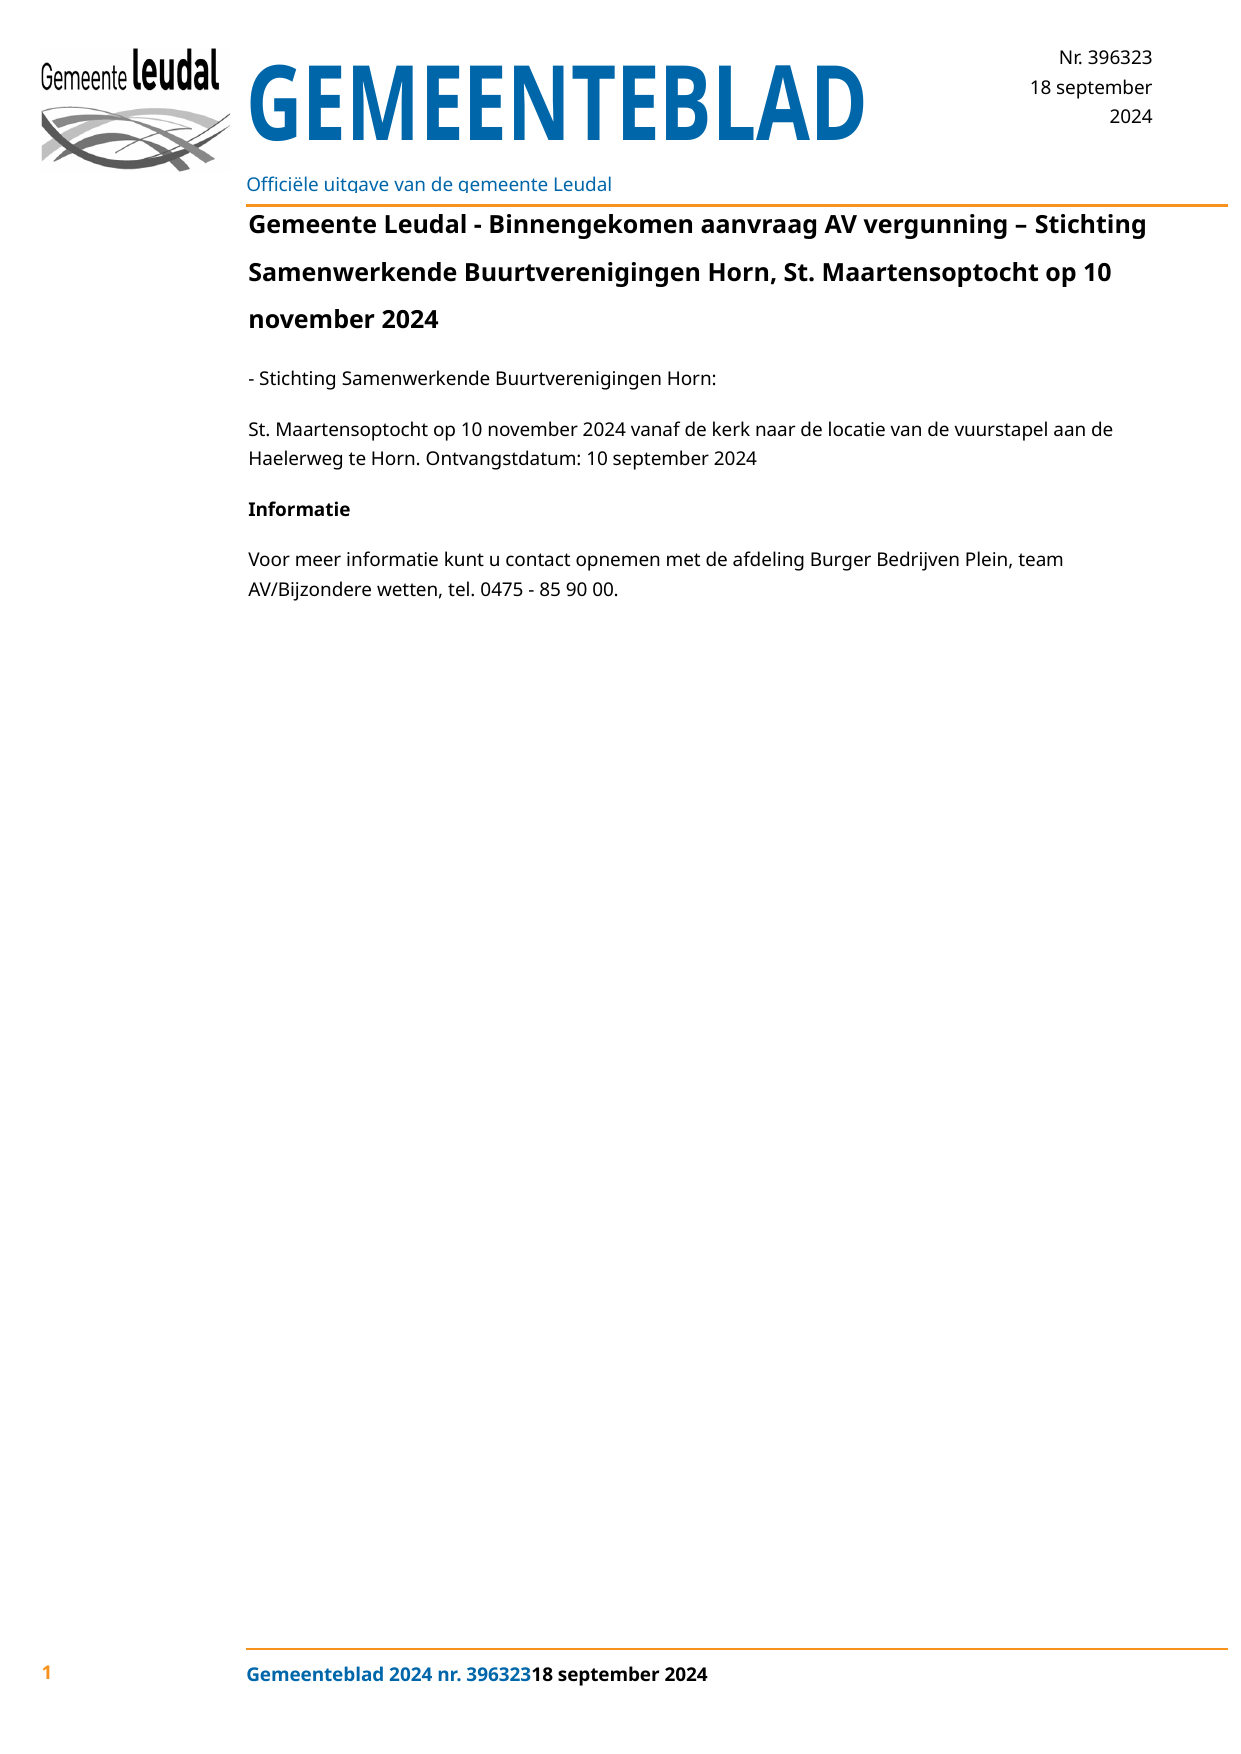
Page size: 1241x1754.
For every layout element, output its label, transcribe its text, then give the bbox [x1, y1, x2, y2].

text St. Maartensoptocht op 10 november 2024 vanaf de kerk naar de locatie van de vuurstapel aan de Haelerweg te Horn. Ontvangstdatum: 10 september 2024 [248, 416, 1152, 471]
text Voor meer informatie kunt u contact opnemen met de afdeling Burger Bedrijven Plein, team AV/Bijzondere wetten, tel. 0475 - 85 90 00. [248, 546, 1152, 602]
picture [41, 47, 231, 172]
text Informatie [248, 496, 1152, 522]
text Gemeente Leudal - Binnengekomen aanvraag AV vergunning – Stichting Samenwerkende Buurtverenigingen Horn, St. Maartensoptocht op 10 november 2024 [248, 207, 1152, 336]
text - Stichting Samenwerkende Buurtverenigingen Horn: [248, 366, 1152, 391]
